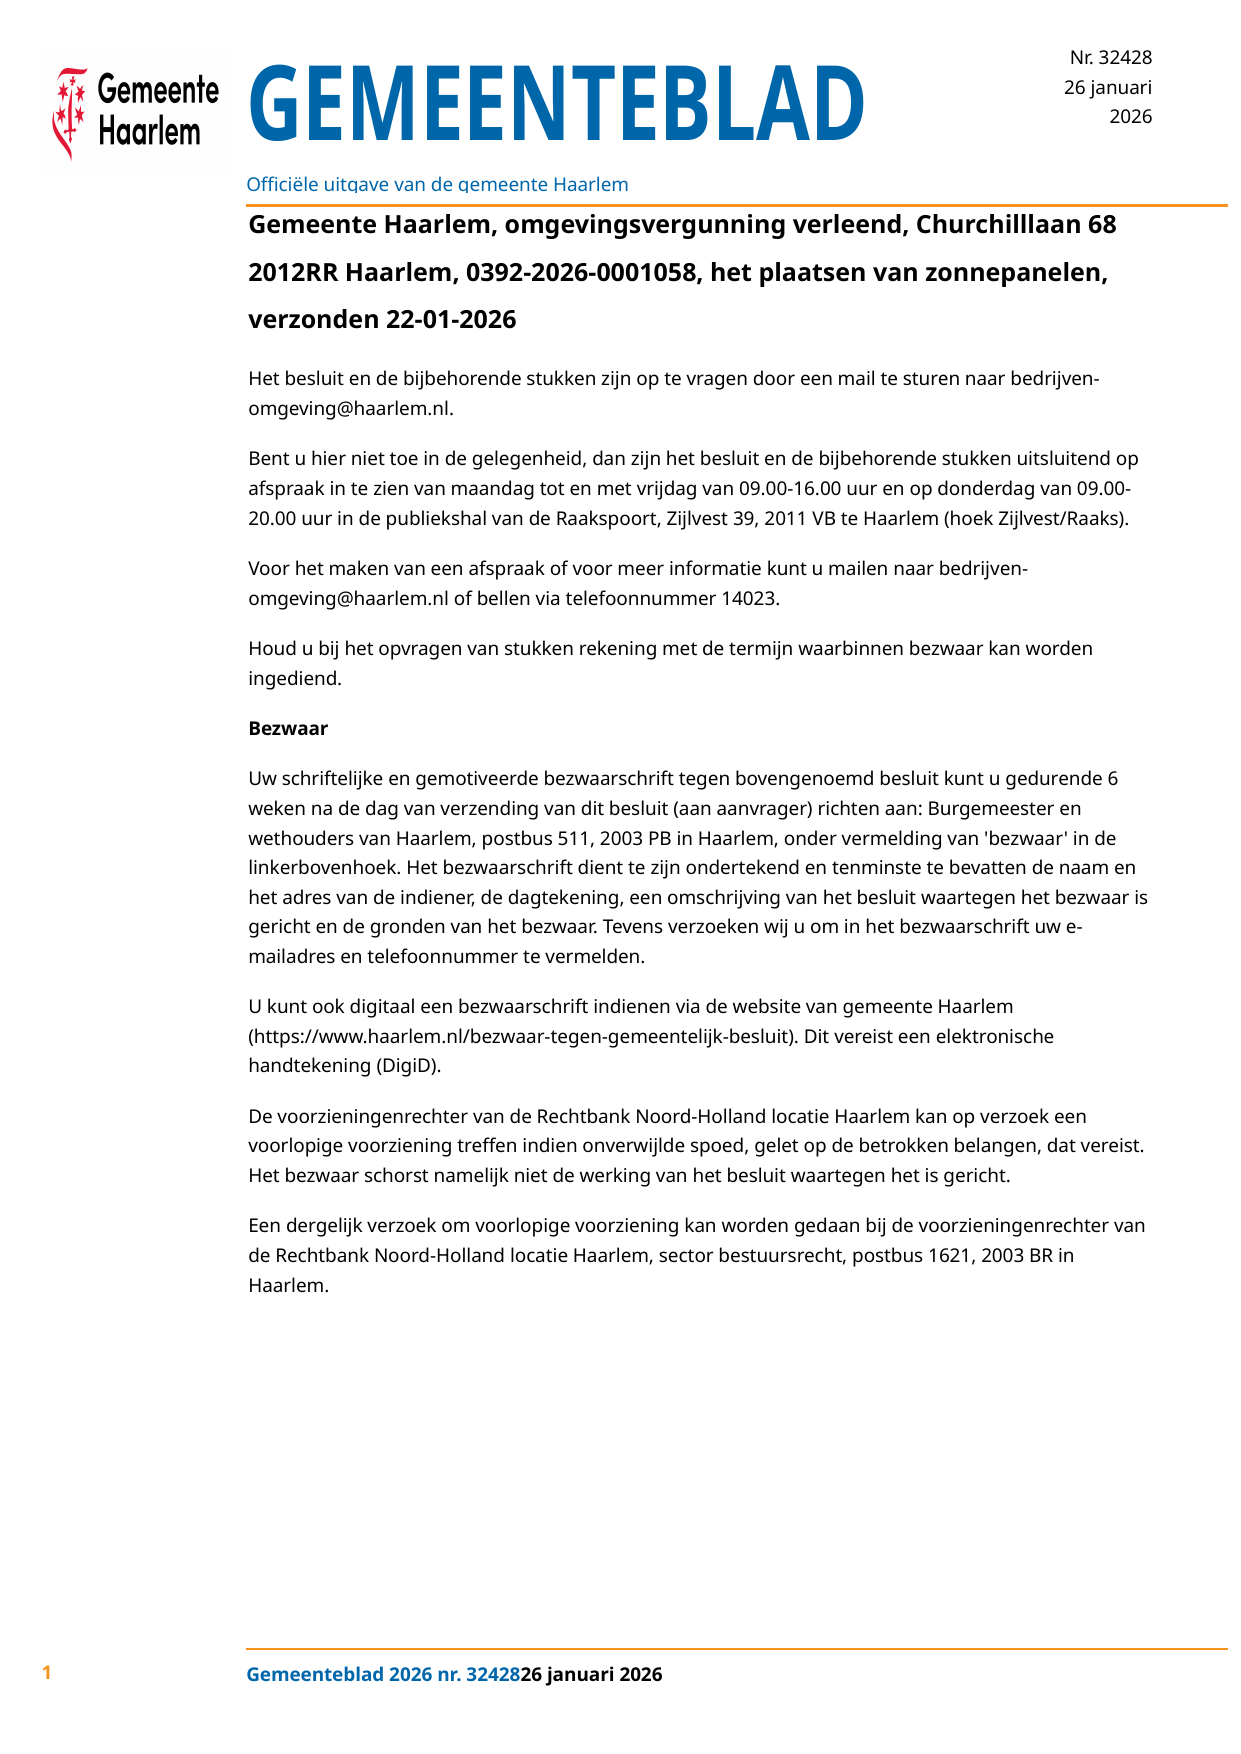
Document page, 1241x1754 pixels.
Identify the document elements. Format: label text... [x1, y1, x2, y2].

text Bezwaar [248, 715, 1152, 741]
picture [41, 47, 231, 172]
text Voor het maken van een afspraak of voor meer informatie kunt u mailen naar bedrijven-omgeving@haarlem.nl of bellen via telefoonnummer 14023. [248, 555, 1152, 610]
text De voorzieningenrechter van de Rechtbank Noord-Holland locatie Haarlem kan op verzoek een voorlopige voorziening treffen indien onverwijlde spoed, gelet op de betrokken belangen, dat vereist. Het bezwaar schorst namelijk niet de werking van het besluit waartegen het is gericht. [248, 1103, 1152, 1188]
text Het besluit en de bijbehorende stukken zijn op te vragen door een mail te sturen naar bedrijven-omgeving@haarlem.nl. [248, 366, 1152, 421]
text Houd u bij het opvragen van stukken rekening met de termijn waarbinnen bezwaar kan worden ingediend. [248, 635, 1152, 690]
text Gemeente Haarlem, omgevingsvergunning verleend, Churchilllaan 68 2012RR Haarlem, 0392-2026-0001058, het plaatsen van zonnepanelen, verzonden 22-01-2026 [248, 207, 1152, 336]
text U kunt ook digitaal een bezwaarschrift indienen via de website van gemeente Haarlem (https://www.haarlem.nl/bezwaar-tegen-gemeentelijk-besluit). Dit vereist een elektronische handtekening (DigiD). [248, 993, 1152, 1078]
text Uw schriftelijke en gemotiveerde bezwaarschrift tegen bovengenoemd besluit kunt u gedurende 6 weken na de dag van verzending van dit besluit (aan aanvrager) richten aan: Burgemeester en wethouders van Haarlem, postbus 511, 2003 PB in Haarlem, onder vermelding van 'bezwaar' in de linkerbovenhoek. Het bezwaarschrift dient te zijn ondertekend en tenminste te bevatten de naam en het adres van de indiener, de dagtekening, een omschrijving van het besluit waartegen het bezwaar is gericht en de gronden van het bezwaar. Tevens verzoeken wij u om in het bezwaarschrift uw e-mailadres en telefoonnummer te vermelden. [248, 766, 1152, 969]
text Een dergelijk verzoek om voorlopige voorziening kan worden gedaan bij de voorzieningenrechter van de Rechtbank Noord-Holland locatie Haarlem, sector bestuursrecht, postbus 1621, 2003 BR in Haarlem. [248, 1213, 1152, 1297]
text Bent u hier niet toe in de gelegenheid, dan zijn het besluit en de bijbehorende stukken uitsluitend op afspraak in te zien van maandag tot en met vrijdag van 09.00-16.00 uur en op donderdag van 09.00-20.00 uur in de publiekshal van de Raakspoort, Zijlvest 39, 2011 VB te Haarlem (hoek Zijlvest/Raaks). [248, 446, 1152, 530]
